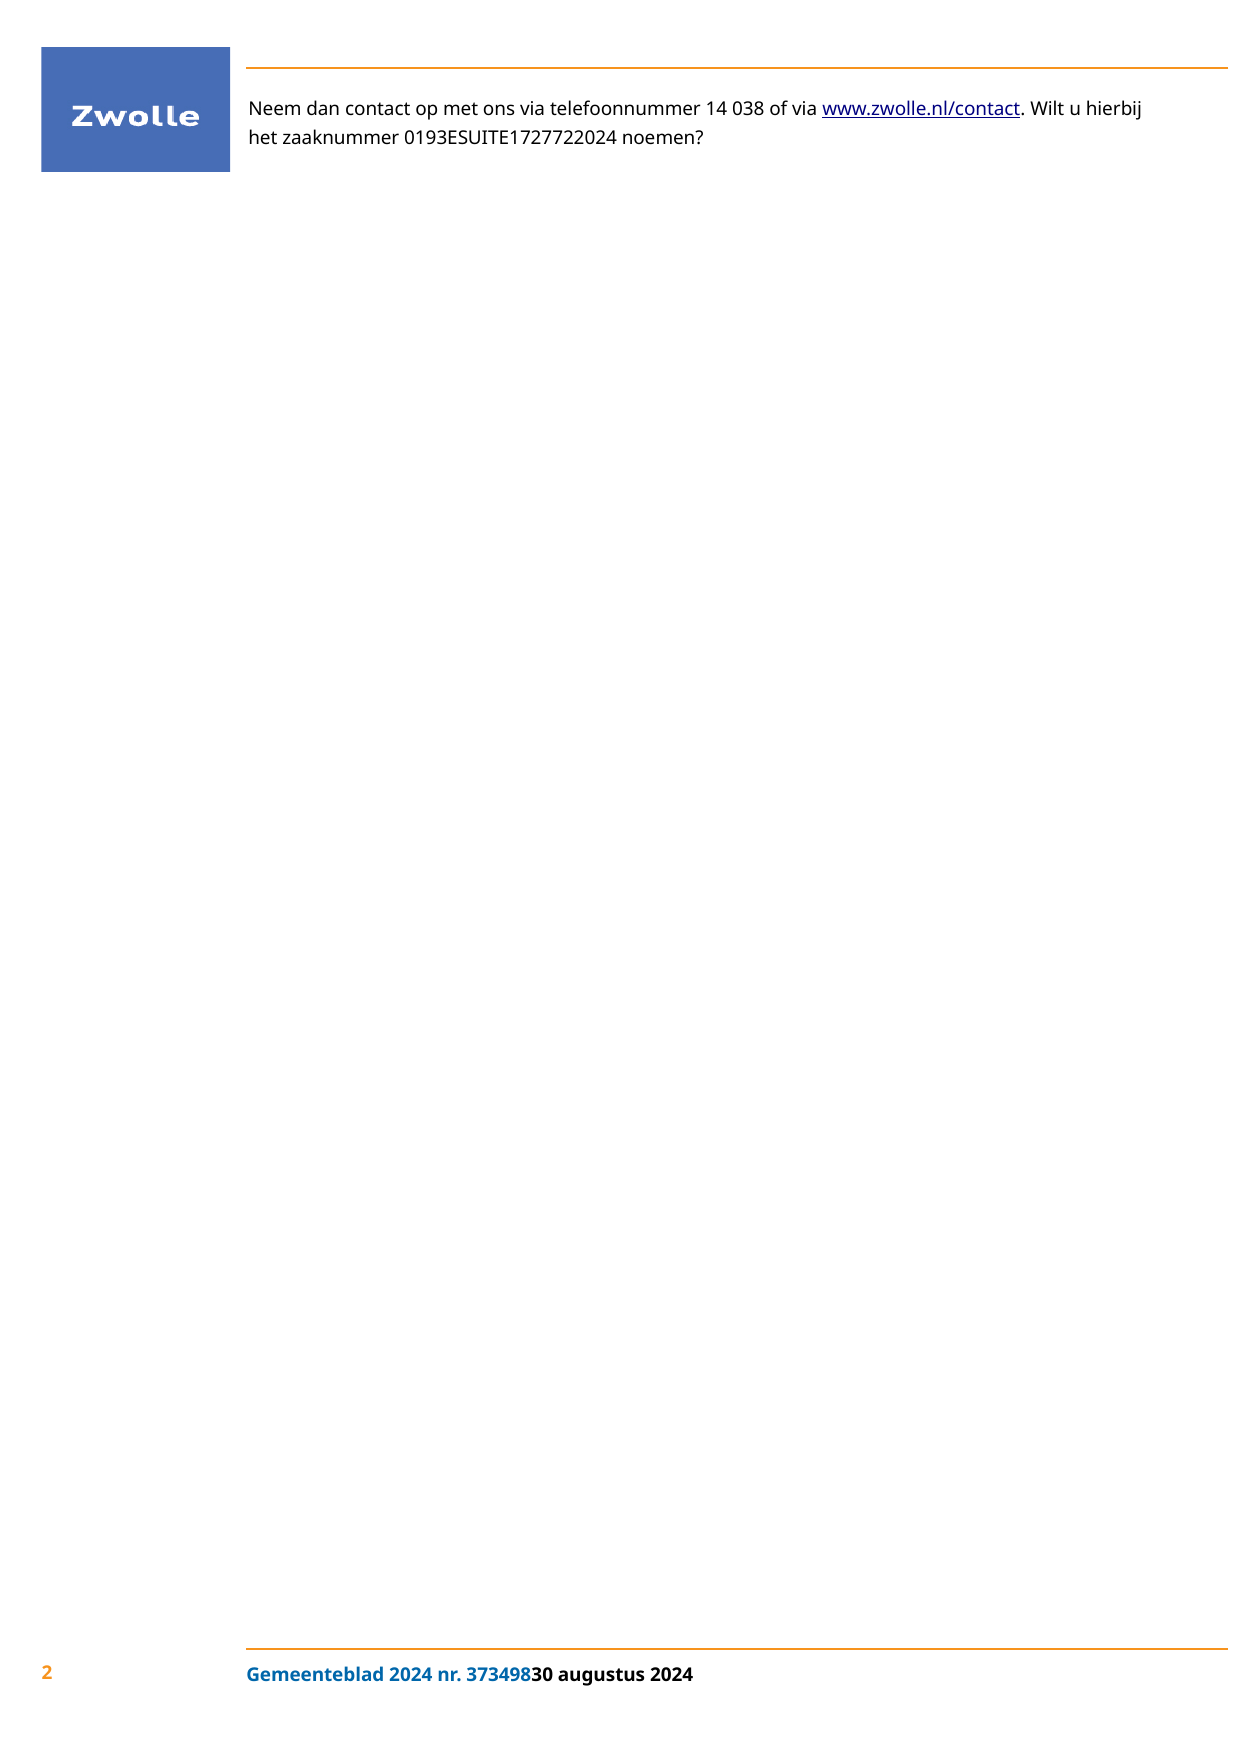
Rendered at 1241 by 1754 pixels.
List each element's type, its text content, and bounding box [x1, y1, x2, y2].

text Neem dan contact op met ons via telefoonnummer 14 038 of via www.zwolle.nl/contact. Wilt u hierbij het zaaknummer 0193ESUITE1727722024 noemen? [248, 95, 1152, 150]
picture [41, 47, 231, 172]
